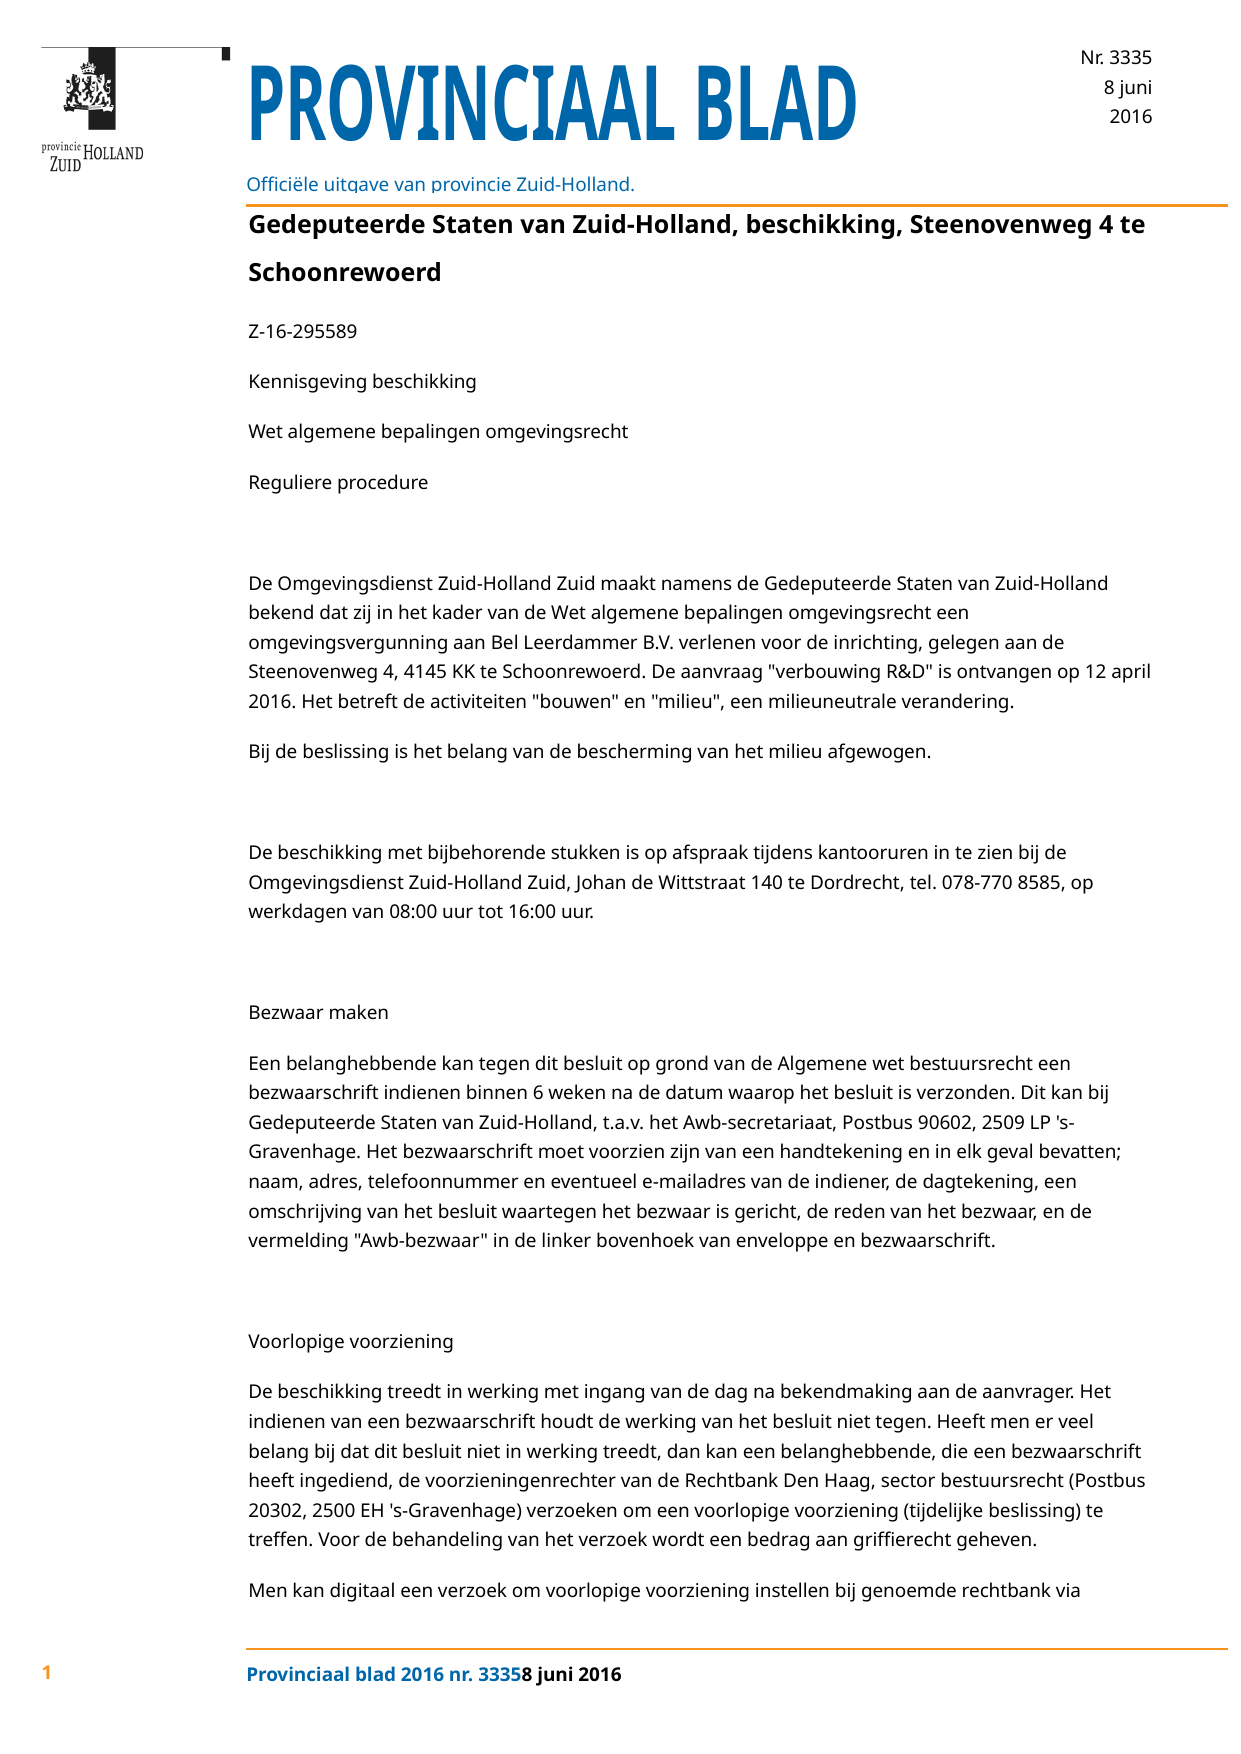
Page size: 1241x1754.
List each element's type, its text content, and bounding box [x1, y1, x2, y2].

text Gedeputeerde Staten van Zuid-Holland, beschikking, Steenovenweg 4 te Schoonrewoerd [248, 207, 1152, 288]
text Een belanghebbende kan tegen dit besluit op grond van de Algemene wet bestuursrecht een bezwaarschrift indienen binnen 6 weken na de datum waarop het besluit is verzonden. Dit kan bij Gedeputeerde Staten van Zuid-Holland, t.a.v. het Awb-secretariaat, Postbus 90602, 2509 LP 's-Gravenhage. Het bezwaarschrift moet voorzien zijn van een handtekening en in elk geval bevatten; naam, adres, telefoonnummer en eventueel e-mailadres van de indiener, de dagtekening, een omschrijving van het besluit waartegen het bezwaar is gericht, de reden van het bezwaar, en de vermelding "Awb-bezwaar" in de linker bovenhoek van enveloppe en bezwaarschrift. [248, 1050, 1152, 1253]
text Kennisgeving beschikking [248, 368, 1152, 394]
picture [41, 47, 231, 172]
text Bezwaar maken [248, 999, 1152, 1025]
text Men kan digitaal een verzoek om voorlopige voorziening instellen bij genoemde rechtbank via [248, 1577, 1152, 1603]
text Wet algemene bepalingen omgevingsrecht [248, 419, 1152, 444]
text Bij de beslissing is het belang van de bescherming van het milieu afgewogen. [248, 739, 1152, 764]
text De Omgevingsdienst Zuid-Holland Zuid maakt namens de Gedeputeerde Staten van Zuid-Holland bekend dat zij in het kader van de Wet algemene bepalingen omgevingsrecht een omgevingsvergunning aan Bel Leerdammer B.V. verlenen voor de inrichting, gelegen aan de Steenovenweg 4, 4145 KK te Schoonrewoerd. De aanvraag "verbouwing R&D" is ontvangen op 12 april 2016. Het betreft de activiteiten "bouwen" en "milieu", een milieuneutrale verandering. [248, 570, 1152, 714]
text De beschikking treedt in werking met ingang van de dag na bekendmaking aan de aanvrager. Het indienen van een bezwaarschrift houdt de werking van het besluit niet tegen. Heeft men er veel belang bij dat dit besluit niet in werking treedt, dan kan een belanghebbende, die een bezwaarschrift heeft ingediend, de voorzieningenrechter van de Rechtbank Den Haag, sector bestuursrecht (Postbus 20302, 2500 EH 's-Gravenhage) verzoeken om een voorlopige voorziening (tijdelijke beslissing) te treffen. Voor de behandeling van het verzoek wordt een bedrag aan griffierecht geheven. [248, 1379, 1152, 1552]
text Z-16-295589 [248, 318, 1152, 344]
text De beschikking met bijbehorende stukken is op afspraak tijdens kantooruren in te zien bij de Omgevingsdienst Zuid-Holland Zuid, Johan de Wittstraat 140 te Dordrecht, tel. 078-770 8585, op werkdagen van 08:00 uur tot 16:00 uur. [248, 839, 1152, 924]
text Reguliere procedure [248, 469, 1152, 495]
text Voorlopige voorziening [248, 1328, 1152, 1354]
